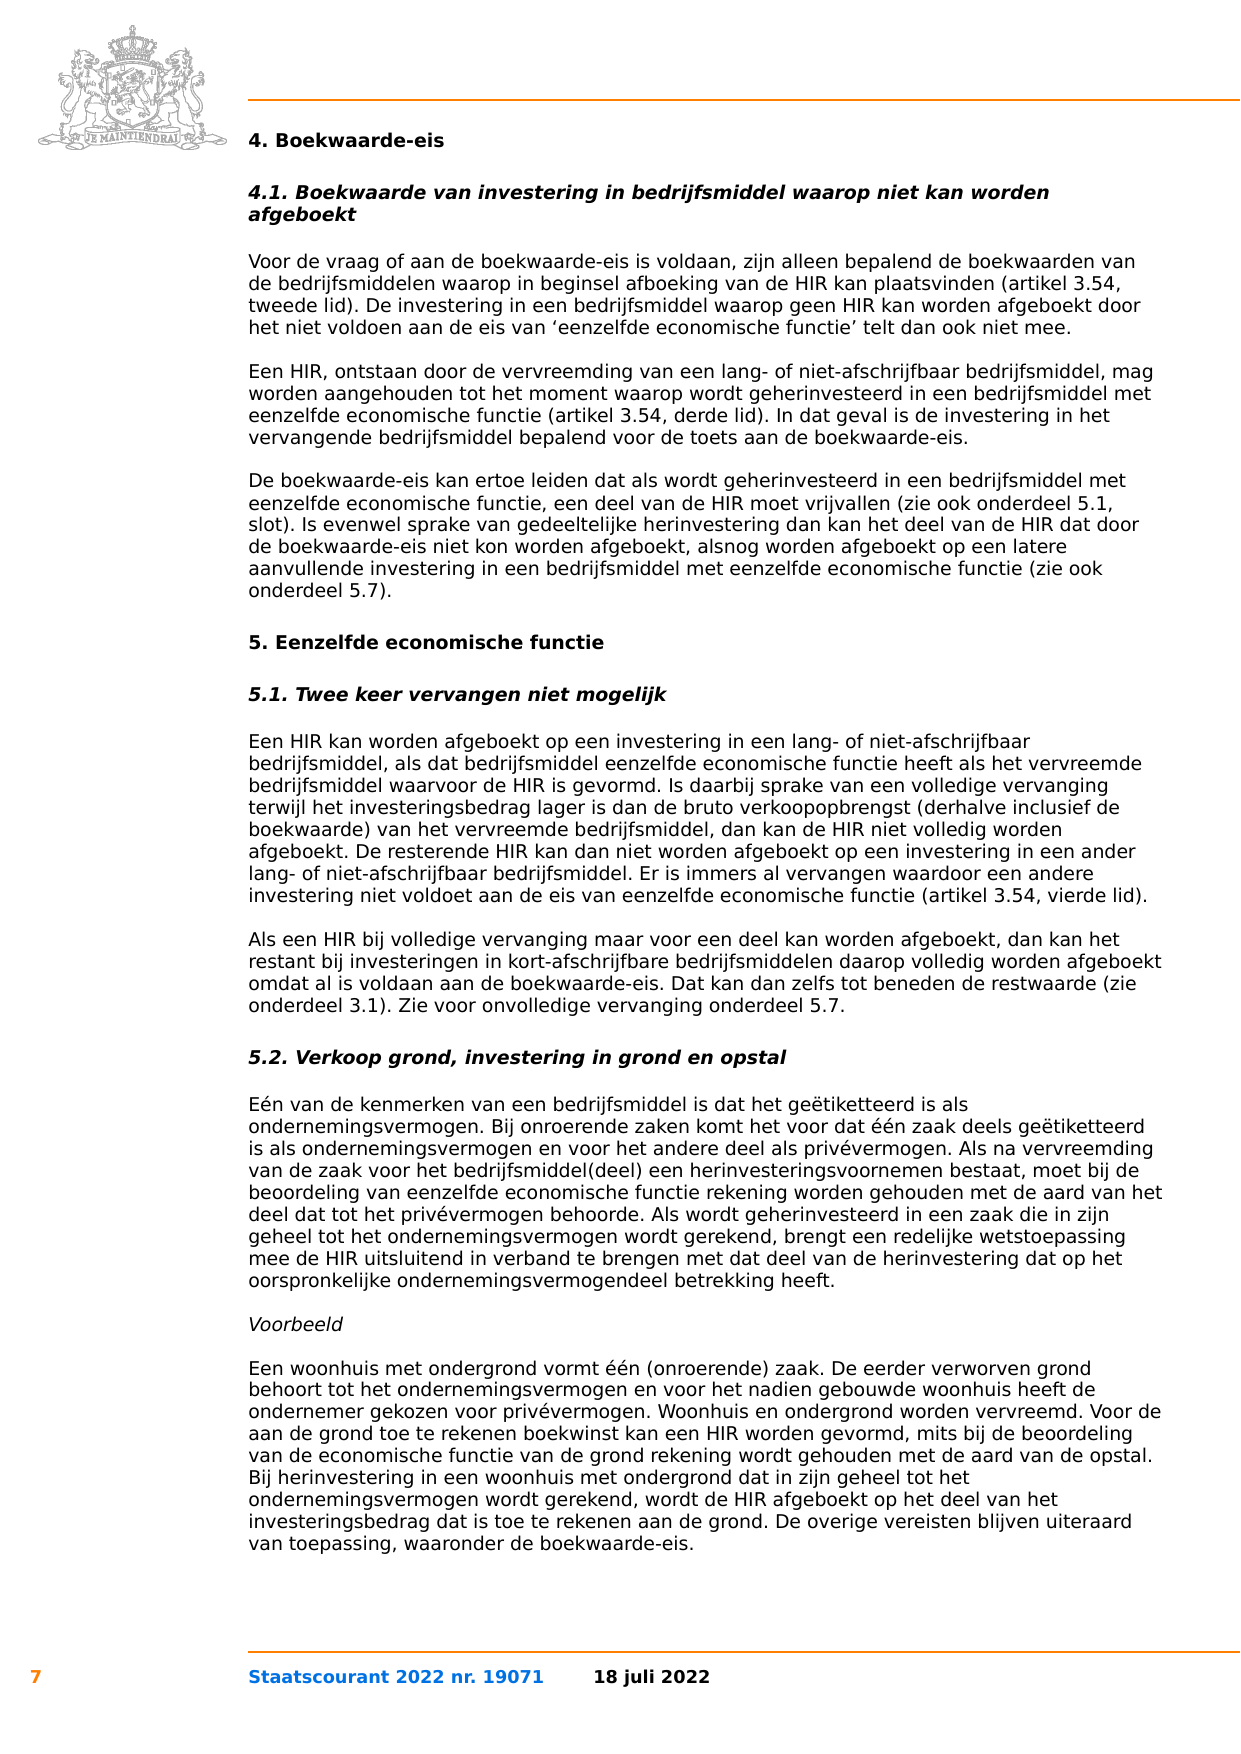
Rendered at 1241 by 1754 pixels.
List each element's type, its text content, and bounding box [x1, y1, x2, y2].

subtitle 4. Boekwaarde-eis [248, 130, 1163, 152]
subtitle 4.1. Boekwaarde van investering in bedrijfsmiddel waarop niet kan worden afgeboekt [248, 182, 1163, 226]
text Een HIR, ontstaan door de vervreemding van een lang- of niet-afschrijfbaar bedrijfsmiddel, mag worden aangehouden tot het moment waarop wordt geherinvesteerd in een bedrijfsmiddel met eenzelfde economische functie (artikel 3.54, derde lid). In dat geval is de investering in het vervangende bedrijfsmiddel bepalend voor de toets aan de boekwaarde-eis. [248, 361, 1163, 448]
text De boekwaarde-eis kan ertoe leiden dat als wordt geherinvesteerd in een bedrijfsmiddel met eenzelfde economische functie, een deel van de HIR moet vrijvallen (zie ook onderdeel 5.1, slot). Is evenwel sprake van gedeeltelijke herinvestering dan kan het deel van de HIR dat door de boekwaarde-eis niet kon worden afgeboekt, alsnog worden afgeboekt op een latere aanvullende investering in een bedrijfsmiddel met eenzelfde economische functie (zie ook onderdeel 5.7). [248, 470, 1163, 602]
picture [38, 25, 227, 150]
subtitle 5. Eenzelfde economische functie [248, 632, 1163, 654]
text Voor de vraag of aan de boekwaarde-eis is voldaan, zijn alleen bepalend de boekwaarden van de bedrijfsmiddelen waarop in beginsel afboeking van de HIR kan plaatsvinden (artikel 3.54, tweede lid). De investering in een bedrijfsmiddel waarop geen HIR kan worden afgeboekt door het niet voldoen aan de eis van ‘eenzelfde economische functie’ telt dan ook niet mee. [248, 251, 1163, 339]
text Een woonhuis met ondergrond vormt één (onroerende) zaak. De eerder verworven grond behoort tot het ondernemingsvermogen en voor het nadien gebouwde woonhuis heeft de ondernemer gekozen voor privévermogen. Woonhuis en ondergrond worden vervreemd. Voor de aan de grond toe te rekenen boekwinst kan een HIR worden gevormd, mits bij de beoordeling van de economische functie van de grond rekening wordt gehouden met de aard van de opstal. Bij herinvestering in een woonhuis met ondergrond dat in zijn geheel tot het ondernemingsvermogen wordt gerekend, wordt de HIR afgeboekt op het deel van het investeringsbedrag dat is toe te rekenen aan de grond. De overige vereisten blijven uiteraard van toepassing, waaronder de boekwaarde-eis. [248, 1357, 1163, 1555]
text Een HIR kan worden afgeboekt op een investering in een lang- of niet-afschrijfbaar bedrijfsmiddel, als dat bedrijfsmiddel eenzelfde economische functie heeft als het vervreemde bedrijfsmiddel waarvoor de HIR is gevormd. Is daarbij sprake van een volledige vervanging terwijl het investeringsbedrag lager is dan de bruto verkoopopbrengst (derhalve inclusief de boekwaarde) van het vervreemde bedrijfsmiddel, dan kan de HIR niet volledig worden afgeboekt. De resterende HIR kan dan niet worden afgeboekt op een investering in een ander lang- of niet-afschrijfbaar bedrijfsmiddel. Er is immers al vervangen waardoor een andere investering niet voldoet aan de eis van eenzelfde economische functie (artikel 3.54, vierde lid). [248, 731, 1163, 907]
subtitle 5.1. Twee keer vervangen niet mogelijk [248, 684, 1163, 706]
subtitle 5.2. Verkoop grond, investering in grond en opstal [248, 1047, 1163, 1069]
text Eén van de kenmerken van een bedrijfsmiddel is dat het geëtiketteerd is als ondernemingsvermogen. Bij onroerende zaken komt het voor dat één zaak deels geëtiketteerd is als ondernemingsvermogen en voor het andere deel als privévermogen. Als na vervreemding van de zaak voor het bedrijfsmiddel(deel) een herinvesteringsvoornemen bestaat, moet bij de beoordeling van eenzelfde economische functie rekening worden gehouden met de aard van het deel dat tot het privévermogen behoorde. Als wordt geherinvesteerd in een zaak die in zijn geheel tot het ondernemingsvermogen wordt gerekend, brengt een redelijke wetstoepassing mee de HIR uitsluitend in verband te brengen met dat deel van de herinvestering dat op het oorspronkelijke ondernemingsvermogendeel betrekking heeft. [248, 1094, 1163, 1292]
text Als een HIR bij volledige vervanging maar voor een deel kan worden afgeboekt, dan kan het restant bij investeringen in kort-afschrijfbare bedrijfsmiddelen daarop volledig worden afgeboekt omdat al is voldaan aan de boekwaarde-eis. Dat kan dan zelfs tot beneden de restwaarde (zie onderdeel 3.1). Zie voor onvolledige vervanging onderdeel 5.7. [248, 929, 1163, 1017]
subtitle Voorbeeld [248, 1313, 1163, 1336]
